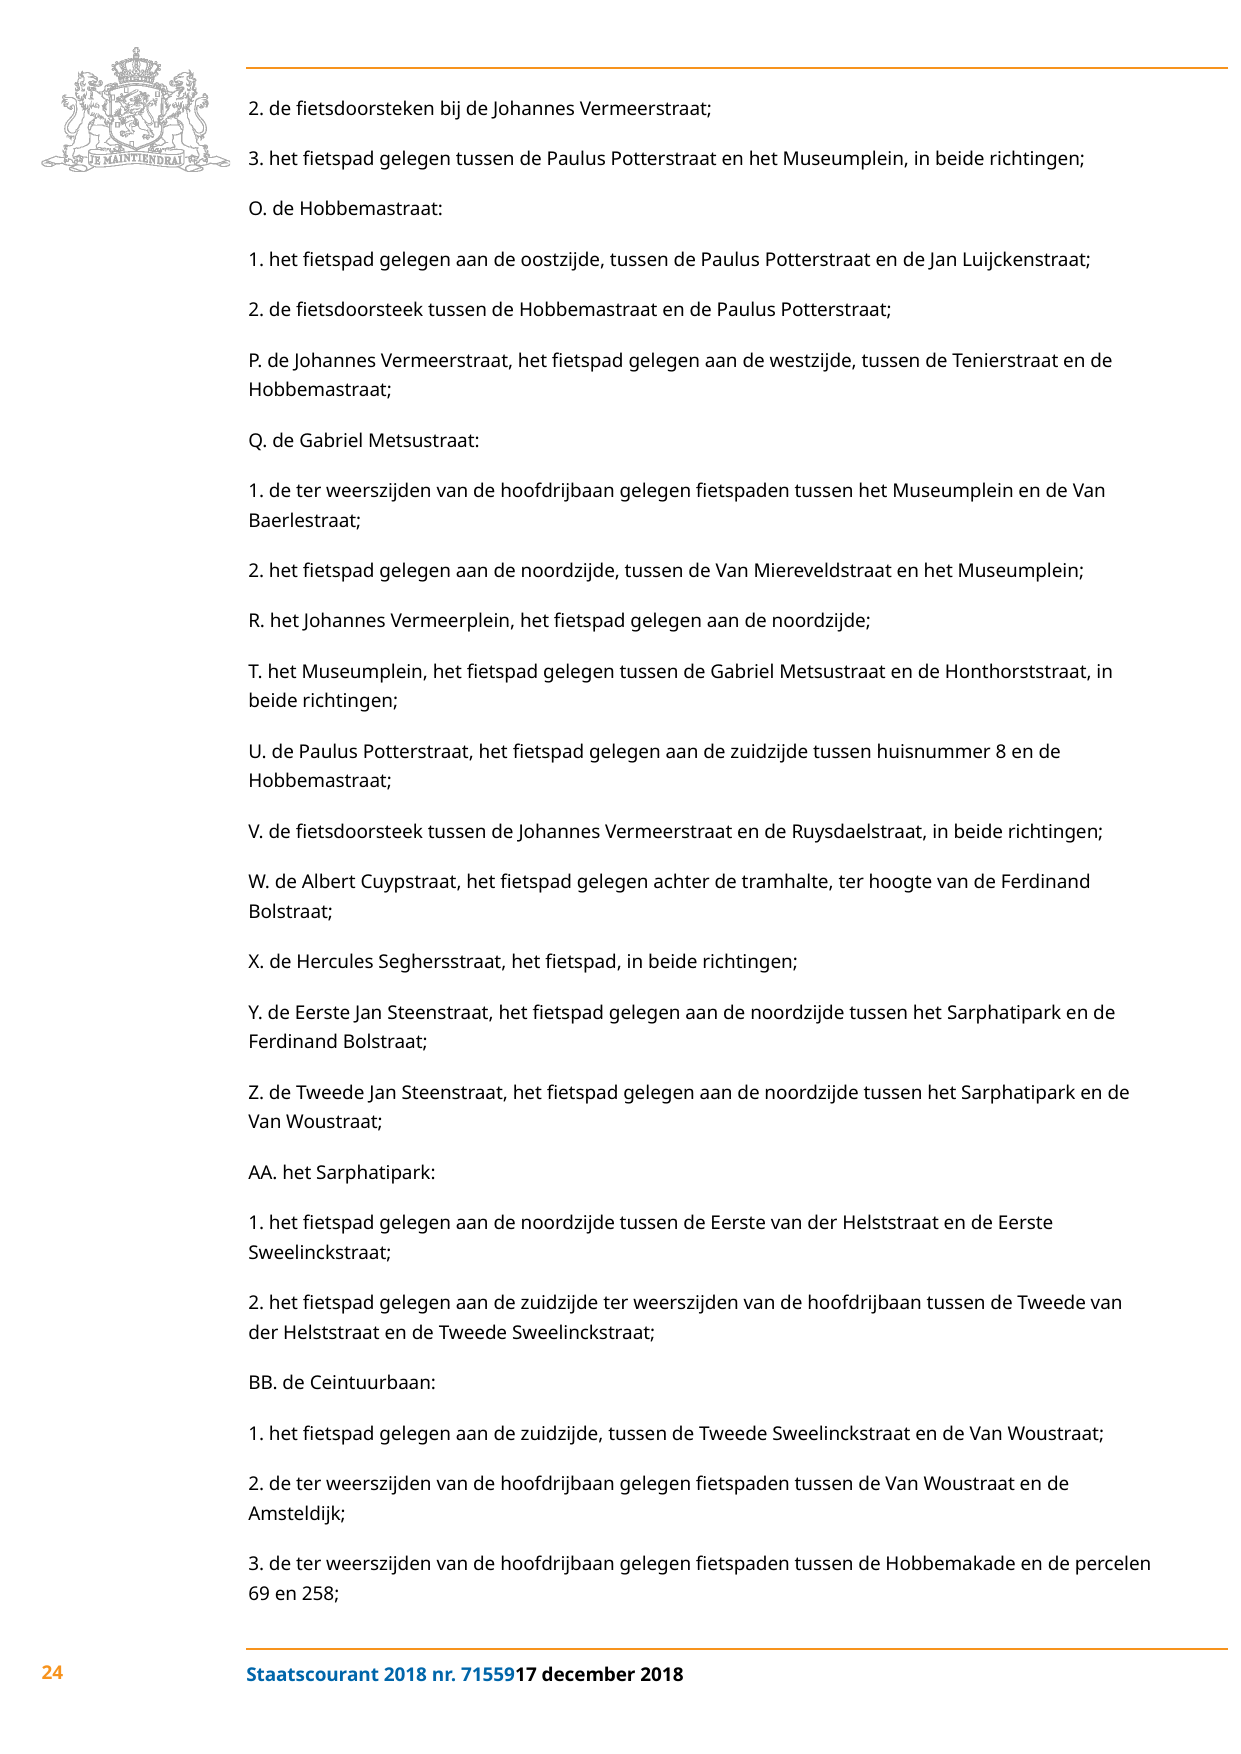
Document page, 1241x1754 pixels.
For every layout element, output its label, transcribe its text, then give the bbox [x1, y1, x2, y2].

text 1. de ter weerszijden van de hoofdrijbaan gelegen fietspaden tussen het Museumplein en de Van Baerlestraat; [248, 477, 1152, 533]
text T. het Museumplein, het fietspad gelegen tussen de Gabriel Metsustraat en de Honthorststraat, in beide richtingen; [248, 658, 1152, 713]
text P. de Johannes Vermeerstraat, het fietspad gelegen aan de westzijde, tussen de Tenierstraat en de Hobbemastraat; [248, 347, 1152, 402]
text Y. de Eerste Jan Steenstraat, het fietspad gelegen aan de noordzijde tussen het Sarphatipark en de Ferdinand Bolstraat; [248, 999, 1152, 1054]
text 1. het fietspad gelegen aan de oostzijde, tussen de Paulus Potterstraat en de Jan Luijckenstraat; [248, 246, 1152, 272]
text 2. het fietspad gelegen aan de zuidzijde ter weerszijden van de hoofdrijbaan tussen de Tweede van der Helststraat en de Tweede Sweelinckstraat; [248, 1289, 1152, 1345]
text BB. de Ceintuurbaan: [248, 1369, 1152, 1395]
picture [41, 47, 231, 172]
text AA. het Sarphatipark: [248, 1159, 1152, 1185]
text 2. de fietsdoorsteken bij de Johannes Vermeerstraat; [248, 95, 1152, 121]
text 2. de fietsdoorsteek tussen de Hobbemastraat en de Paulus Potterstraat; [248, 296, 1152, 322]
text V. de fietsdoorsteek tussen de Johannes Vermeerstraat en de Ruysdaelstraat, in beide richtingen; [248, 818, 1152, 844]
text R. het Johannes Vermeerplein, het fietspad gelegen aan de noordzijde; [248, 608, 1152, 633]
text 3. het fietspad gelegen tussen de Paulus Potterstraat en het Museumplein, in beide richtingen; [248, 145, 1152, 171]
text 1. het fietspad gelegen aan de noordzijde tussen de Eerste van der Helststraat en de Eerste Sweelinckstraat; [248, 1209, 1152, 1265]
text O. de Hobbemastraat: [248, 196, 1152, 221]
text Z. de Tweede Jan Steenstraat, het fietspad gelegen aan de noordzijde tussen het Sarphatipark en de Van Woustraat; [248, 1079, 1152, 1134]
text W. de Albert Cuypstraat, het fietspad gelegen achter de tramhalte, ter hoogte van de Ferdinand Bolstraat; [248, 868, 1152, 924]
text 3. de ter weerszijden van de hoofdrijbaan gelegen fietspaden tussen de Hobbemakade en de percelen 69 en 258; [248, 1550, 1152, 1606]
text U. de Paulus Potterstraat, het fietspad gelegen aan de zuidzijde tussen huisnummer 8 en de Hobbemastraat; [248, 738, 1152, 793]
text 1. het fietspad gelegen aan de zuidzijde, tussen de Tweede Sweelinckstraat en de Van Woustraat; [248, 1420, 1152, 1446]
text Q. de Gabriel Metsustraat: [248, 427, 1152, 453]
text 2. de ter weerszijden van de hoofdrijbaan gelegen fietspaden tussen de Van Woustraat en de Amsteldijk; [248, 1470, 1152, 1526]
text X. de Hercules Seghersstraat, het fietspad, in beide richtingen; [248, 948, 1152, 974]
text 2. het fietspad gelegen aan de noordzijde, tussen de Van Miereveldstraat en het Museumplein; [248, 557, 1152, 583]
